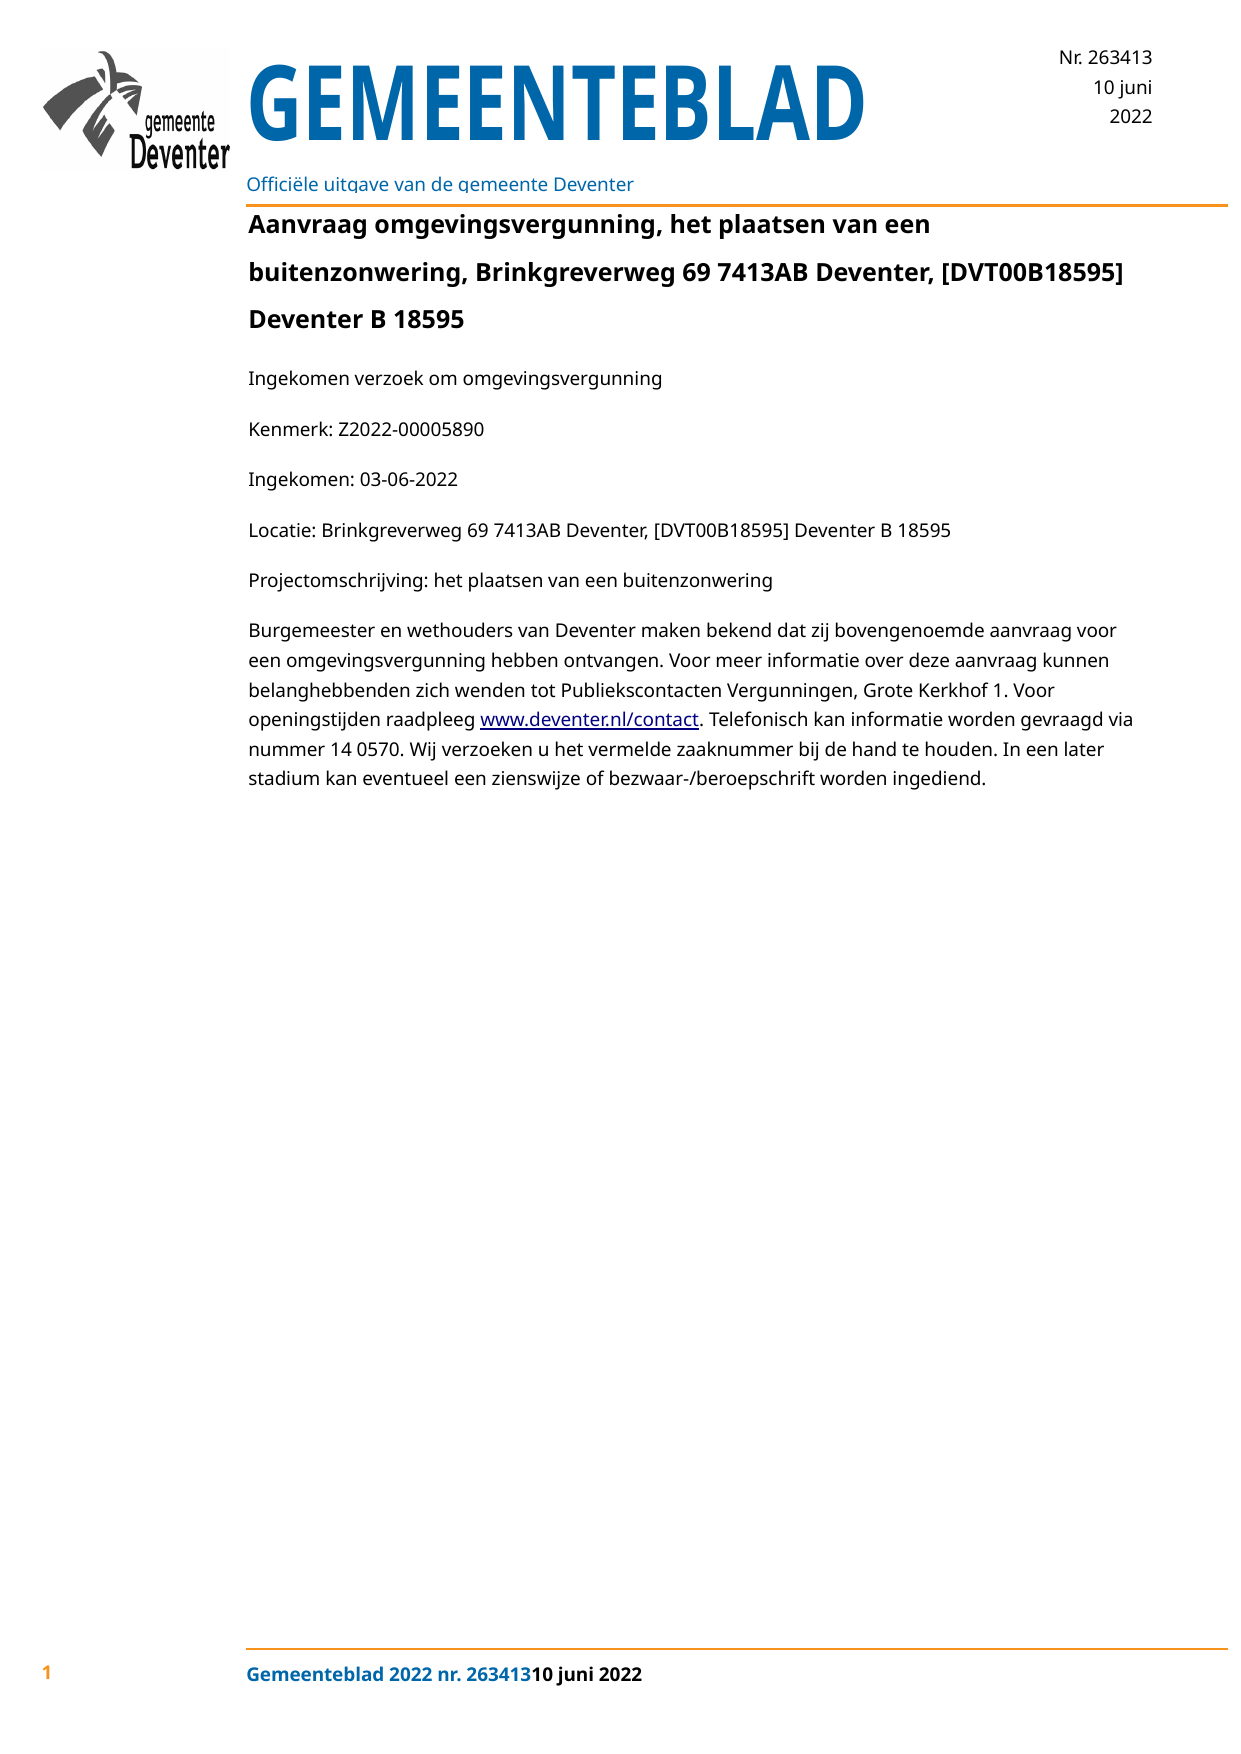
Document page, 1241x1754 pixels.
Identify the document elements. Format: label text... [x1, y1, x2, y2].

text Burgemeester en wethouders van Deventer maken bekend dat zij bovengenoemde aanvraag voor een omgevingsvergunning hebben ontvangen. Voor meer informatie over deze aanvraag kunnen belanghebbenden zich wenden tot Publiekscontacten Vergunningen, Grote Kerkhof 1. Voor openingstijden raadpleeg www.deventer.nl/contact. Telefonisch kan informatie worden gevraagd via nummer 14 0570. Wij verzoeken u het vermelde zaaknummer bij de hand te houden. In een later stadium kan eventueel een zienswijze of bezwaar-/beroepschrift worden ingediend. [248, 618, 1152, 791]
text Ingekomen verzoek om omgevingsvergunning [248, 366, 1152, 391]
text Aanvraag omgevingsvergunning, het plaatsen van een buitenzonwering, Brinkgreverweg 69 7413AB Deventer, [DVT00B18595] Deventer B 18595 [248, 207, 1152, 336]
text Ingekomen: 03-06-2022 [248, 466, 1152, 492]
text Projectomschrijving: het plaatsen van een buitenzonwering [248, 567, 1152, 593]
picture [41, 47, 231, 172]
text Locatie: Brinkgreverweg 69 7413AB Deventer, [DVT00B18595] Deventer B 18595 [248, 517, 1152, 542]
text Kenmerk: Z2022-00005890 [248, 416, 1152, 442]
